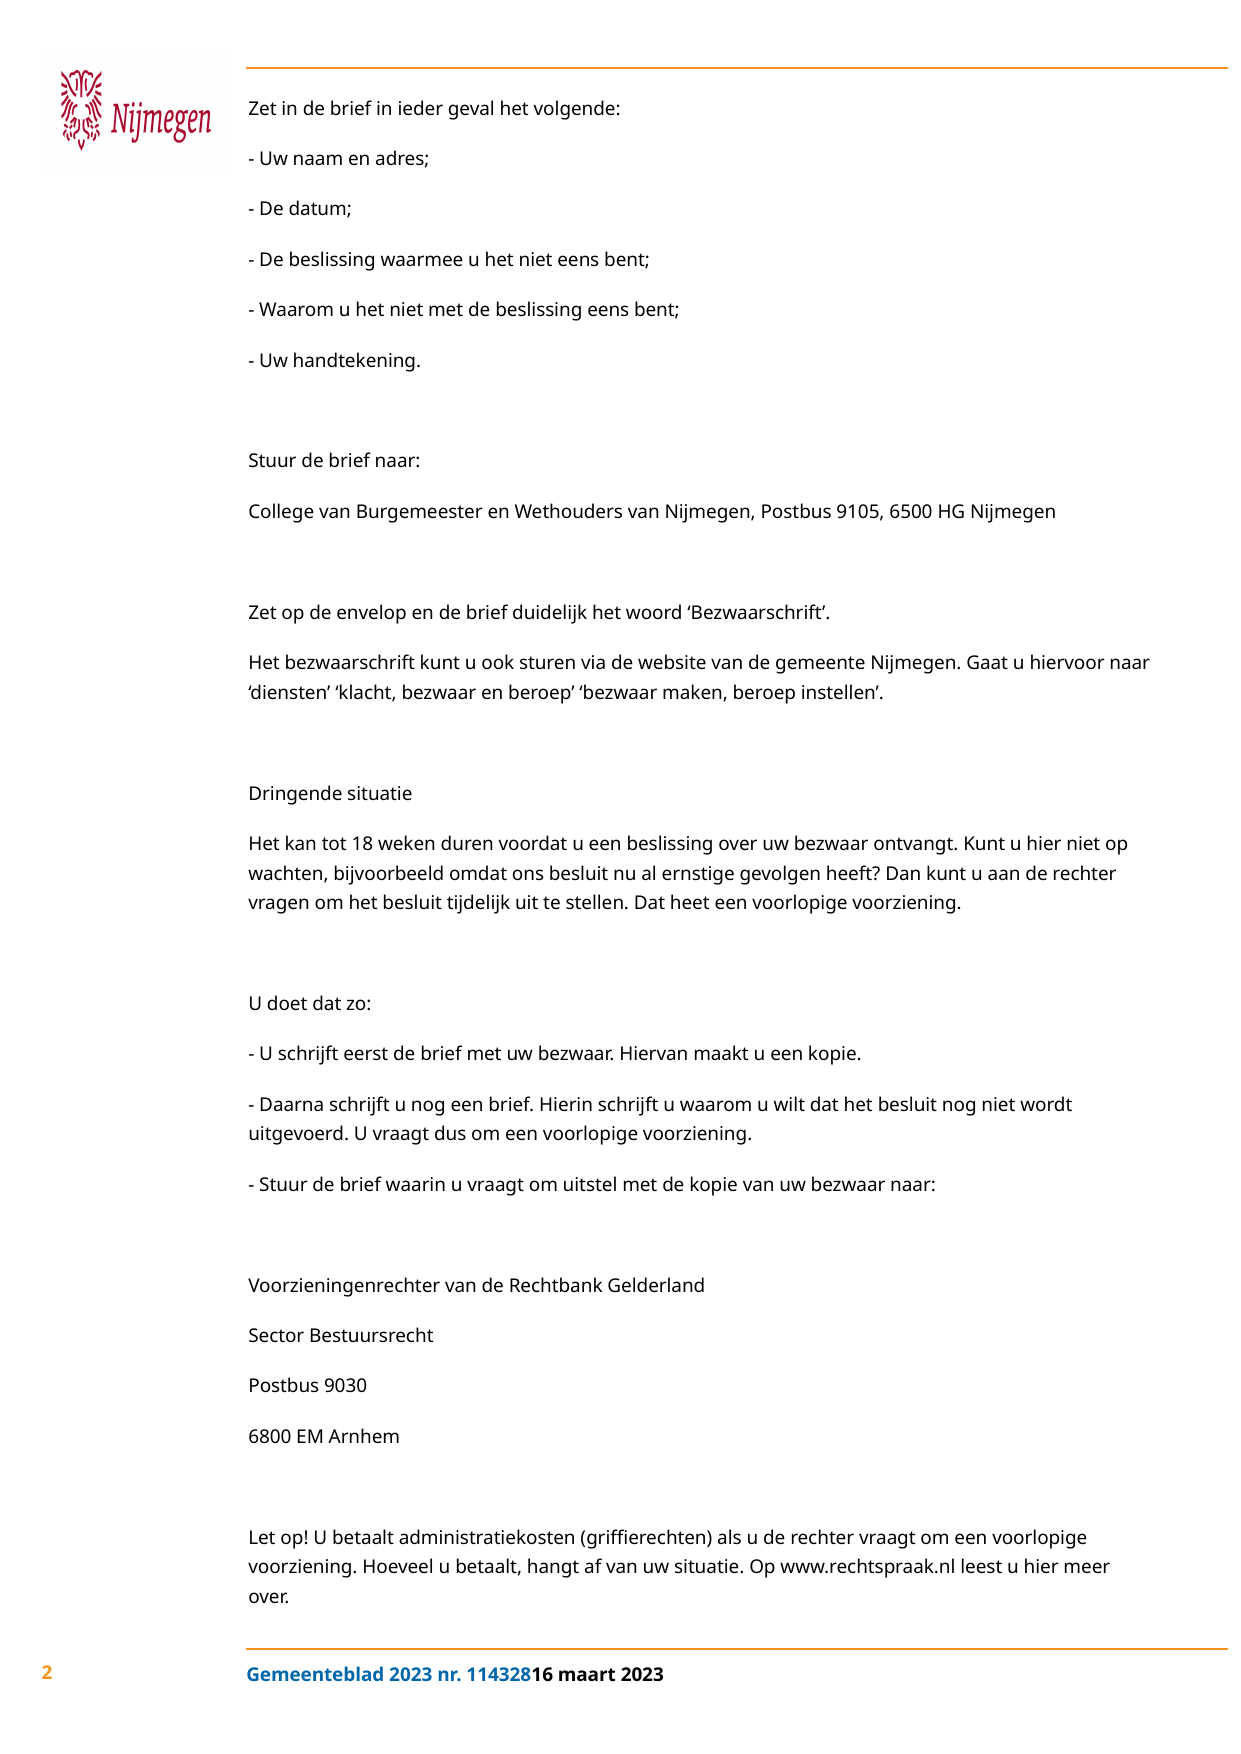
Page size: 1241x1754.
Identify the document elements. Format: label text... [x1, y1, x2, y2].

text Het bezwaarschrift kunt u ook sturen via de website van de gemeente Nijmegen. Gaat u hiervoor naar ‘diensten’ ‘klacht, bezwaar en beroep’ ‘bezwaar maken, beroep instellen’. [248, 649, 1152, 705]
text Voorzieningenrechter van de Rechtbank Gelderland [248, 1272, 1152, 1298]
picture [41, 47, 231, 172]
text - Uw naam en adres; [248, 145, 1152, 171]
text Zet op de envelop en de brief duidelijk het woord ‘Bezwaarschrift’. [248, 599, 1152, 625]
text 6800 EM Arnhem [248, 1423, 1152, 1449]
text Stuur de brief naar: [248, 448, 1152, 473]
text College van Burgemeester en Wethouders van Nijmegen, Postbus 9105, 6500 HG Nijmegen [248, 498, 1152, 524]
text Let op! U betaalt administratiekosten (griffierechten) als u de rechter vraagt om een voorlopige voorziening. Hoeveel u betaalt, hangt af van uw situatie. Op www.rechtspraak.nl leest u hier meer over. [248, 1524, 1152, 1609]
text Postbus 9030 [248, 1373, 1152, 1398]
text Sector Bestuursrecht [248, 1322, 1152, 1348]
text U doet dat zo: [248, 990, 1152, 1016]
text Dringende situatie [248, 780, 1152, 806]
text - Waarom u het niet met de beslissing eens bent; [248, 296, 1152, 322]
text - De datum; [248, 196, 1152, 221]
text - Daarna schrijft u nog een brief. Hierin schrijft u waarom u wilt dat het besluit nog niet wordt uitgevoerd. U vraagt dus om een voorlopige voorziening. [248, 1091, 1152, 1146]
text - Stuur de brief waarin u vraagt om uitstel met de kopie van uw bezwaar naar: [248, 1171, 1152, 1197]
text - De beslissing waarmee u het niet eens bent; [248, 246, 1152, 272]
text Het kan tot 18 weken duren voordat u een beslissing over uw bezwaar ontvangt. Kunt u hier niet op wachten, bijvoorbeeld omdat ons besluit nu al ernstige gevolgen heeft? Dan kunt u aan de rechter vragen om het besluit tijdelijk uit te stellen. Dat heet een voorlopige voorziening. [248, 830, 1152, 915]
text - U schrijft eerst de brief met uw bezwaar. Hiervan maakt u een kopie. [248, 1041, 1152, 1066]
text Zet in de brief in ieder geval het volgende: [248, 95, 1152, 121]
text - Uw handtekening. [248, 347, 1152, 373]
